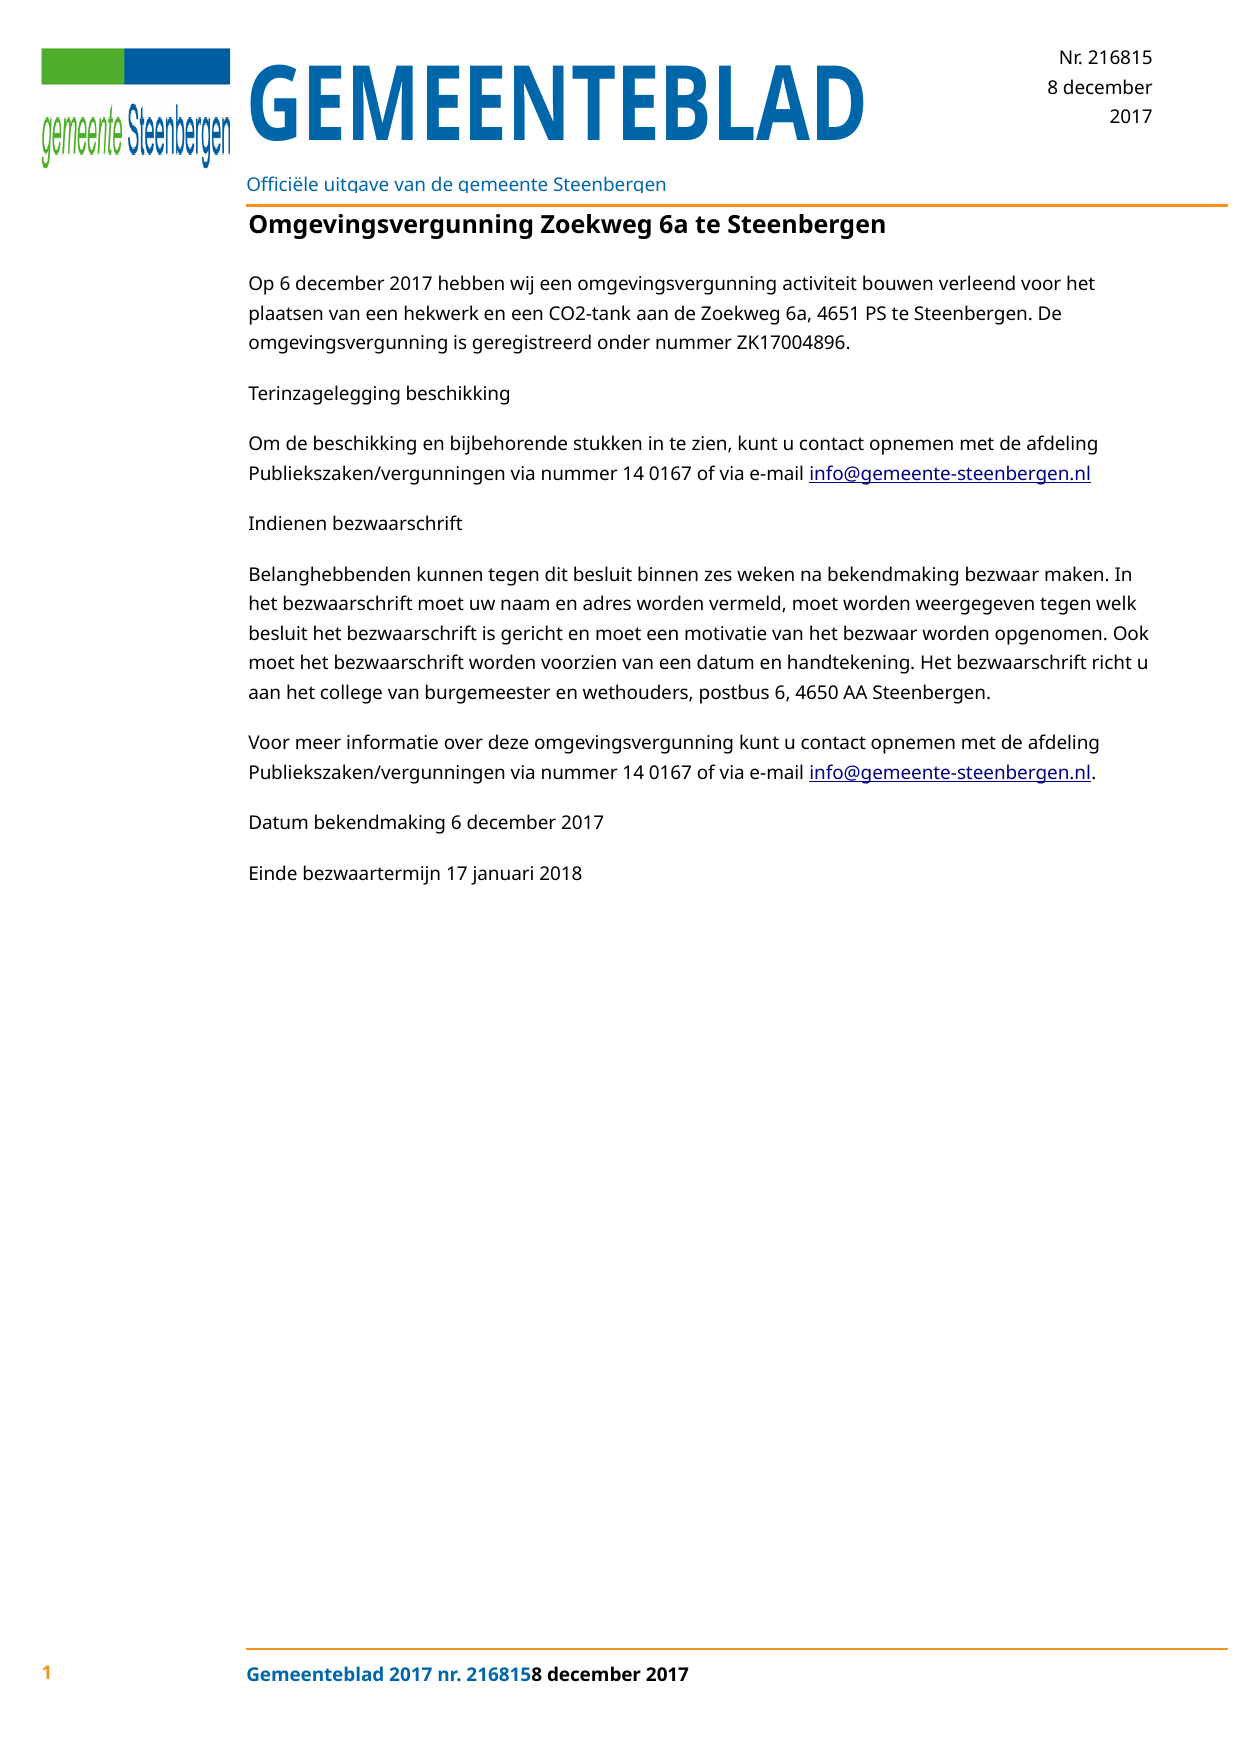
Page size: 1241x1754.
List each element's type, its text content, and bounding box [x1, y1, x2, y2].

text Op 6 december 2017 hebben wij een omgevingsvergunning activiteit bouwen verleend voor het plaatsen van een hekwerk en een CO2-tank aan de Zoekweg 6a, 4651 PS te Steenbergen. De omgevingsvergunning is geregistreerd onder nummer ZK17004896. [248, 270, 1152, 355]
text Voor meer informatie over deze omgevingsvergunning kunt u contact opnemen met de afdeling Publiekszaken/vergunningen via nummer 14 0167 of via e-mail info@gemeente-steenbergen.nl. [248, 729, 1152, 785]
text Belanghebbenden kunnen tegen dit besluit binnen zes weken na bekendmaking bezwaar maken. In het bezwaarschrift moet uw naam en adres worden vermeld, moet worden weergegeven tegen welk besluit het bezwaarschrift is gericht en moet een motivatie van het bezwaar worden opgenomen. Ook moet het bezwaarschrift worden voorzien van een datum en handtekening. Het bezwaarschrift richt u aan het college van burgemeester en wethouders, postbus 6, 4650 AA Steenbergen. [248, 561, 1152, 705]
text Terinzagelegging beschikking [248, 380, 1152, 406]
text Om de beschikking en bijbehorende stukken in te zien, kunt u contact opnemen met de afdeling Publiekszaken/vergunningen via nummer 14 0167 of via e-mail info@gemeente-steenbergen.nl [248, 430, 1152, 486]
text Datum bekendmaking 6 december 2017 [248, 809, 1152, 835]
picture [41, 47, 231, 172]
text Omgevingsvergunning Zoekweg 6a te Steenbergen [248, 207, 1152, 241]
text Indienen bezwaarschrift [248, 510, 1152, 536]
text Einde bezwaartermijn 17 januari 2018 [248, 860, 1152, 886]
